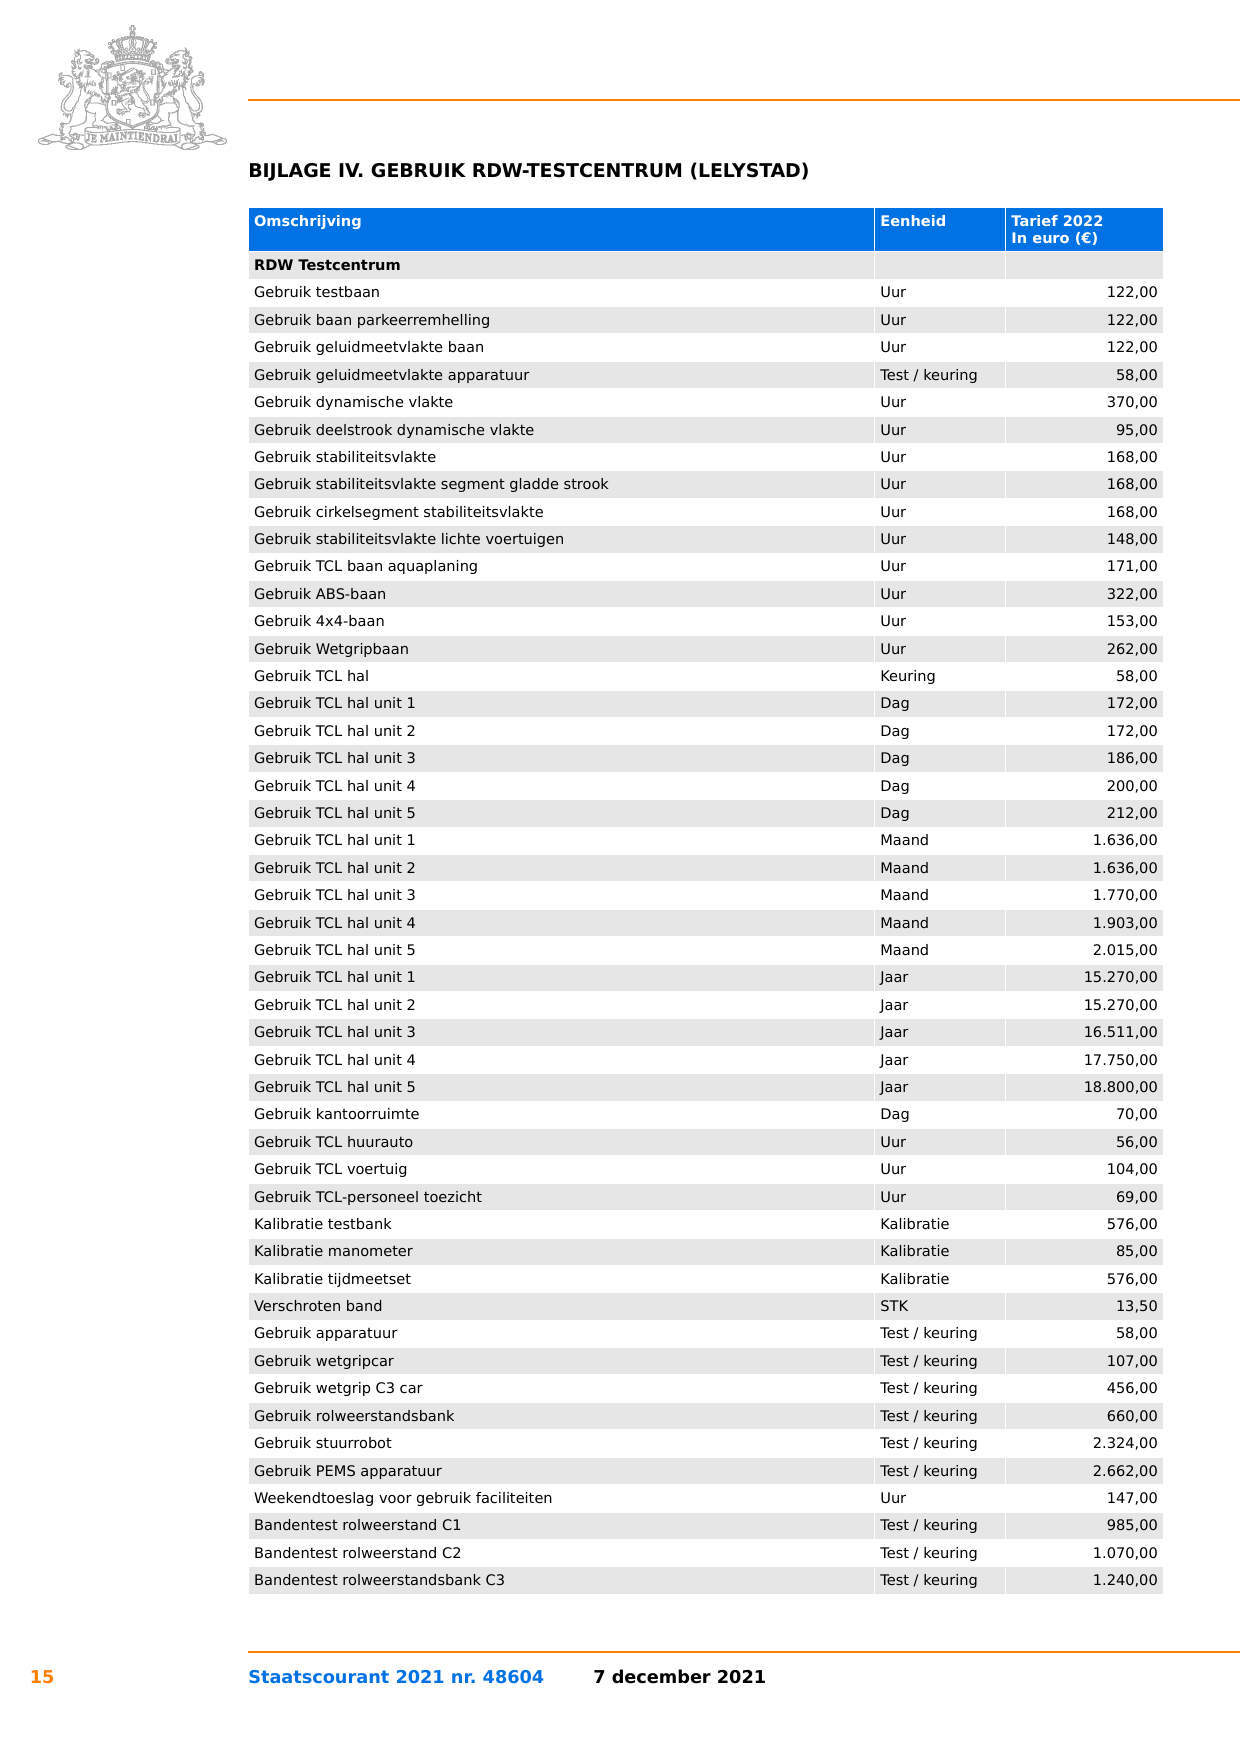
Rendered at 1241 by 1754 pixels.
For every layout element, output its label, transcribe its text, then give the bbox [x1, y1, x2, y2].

table_cell 1.070,00 [1006, 1540, 1163, 1566]
table_cell 1.903,00 [1006, 910, 1163, 936]
table_cell Gebruik TCL hal unit 1 [249, 965, 874, 991]
table_cell 85,00 [1006, 1239, 1163, 1265]
table_cell 1.636,00 [1006, 855, 1163, 881]
table_cell Uur [875, 389, 1005, 416]
table_cell Gebruik geluidmeetvlakte baan [249, 335, 874, 361]
table_cell 15.270,00 [1006, 965, 1163, 991]
table_cell Gebruik testbaan [249, 280, 874, 306]
table_cell Uur [875, 417, 1005, 443]
table_cell 2.324,00 [1006, 1430, 1163, 1457]
table_cell Test / keuring [875, 1513, 1005, 1539]
table_cell 1.636,00 [1006, 828, 1163, 854]
table_cell Kalibratie [875, 1211, 1005, 1237]
table_cell Gebruik stabiliteitsvlakte segment gladde strook [249, 471, 874, 498]
table_cell [875, 252, 1005, 279]
table_cell Verschroten band [249, 1293, 874, 1320]
table_cell 2.015,00 [1006, 937, 1163, 963]
table_cell Gebruik TCL hal unit 5 [249, 1074, 874, 1101]
table_cell Bandentest rolweerstandsbank C3 [249, 1567, 874, 1594]
table_cell Jaar [875, 965, 1005, 991]
table_cell Gebruik PEMS apparatuur [249, 1458, 874, 1484]
table_cell Dag [875, 800, 1005, 827]
table_cell Uur [875, 280, 1005, 306]
table_cell Gebruik TCL voertuig [249, 1156, 874, 1183]
table_cell Keuring [875, 663, 1005, 689]
table_cell 147,00 [1006, 1485, 1163, 1511]
table_cell Gebruik apparatuur [249, 1321, 874, 1347]
subtitle BIJLAGE IV. GEBRUIK RDW-TESTCENTRUM (LELYSTAD) [248, 160, 1163, 182]
table_cell 153,00 [1006, 609, 1163, 635]
table_cell Gebruik geluidmeetvlakte apparatuur [249, 362, 874, 388]
table_cell 168,00 [1006, 471, 1163, 498]
table_cell STK [875, 1293, 1005, 1320]
table_cell Gebruik Wetgripbaan [249, 636, 874, 662]
table_header Eenheid [875, 208, 1005, 251]
table_cell Jaar [875, 1019, 1005, 1046]
table_cell 58,00 [1006, 663, 1163, 689]
table_cell Test / keuring [875, 1376, 1005, 1402]
table_cell 171,00 [1006, 554, 1163, 580]
table_cell Kalibratie tijdmeetset [249, 1266, 874, 1292]
table_cell Weekendtoeslag voor gebruik faciliteiten [249, 1485, 874, 1511]
table_cell Gebruik TCL hal unit 1 [249, 828, 874, 854]
table_cell Bandentest rolweerstand C1 [249, 1513, 874, 1539]
table_cell Test / keuring [875, 1430, 1005, 1457]
table_cell 69,00 [1006, 1184, 1163, 1210]
table_cell Gebruik TCL hal unit 2 [249, 992, 874, 1018]
table_cell Uur [875, 609, 1005, 635]
table_cell Kalibratie testbank [249, 1211, 874, 1237]
table_cell 17.750,00 [1006, 1047, 1163, 1073]
table_cell Gebruik TCL-personeel toezicht [249, 1184, 874, 1210]
table_cell Gebruik cirkelsegment stabiliteitsvlakte [249, 499, 874, 525]
table_cell Test / keuring [875, 1567, 1005, 1594]
table_cell Gebruik kantoorruimte [249, 1102, 874, 1128]
table_cell 148,00 [1006, 526, 1163, 553]
table_cell Maand [875, 937, 1005, 963]
table_cell Gebruik ABS-baan [249, 581, 874, 607]
table_cell 262,00 [1006, 636, 1163, 662]
table_cell Gebruik TCL hal unit 5 [249, 800, 874, 827]
table_cell Uur [875, 499, 1005, 525]
table_cell 1.770,00 [1006, 883, 1163, 909]
table_cell Kalibratie [875, 1266, 1005, 1292]
table_cell Gebruik TCL hal [249, 663, 874, 689]
table_cell Gebruik TCL hal unit 3 [249, 745, 874, 772]
table_cell Uur [875, 526, 1005, 553]
table_header Tarief 2022 In euro (€) [1006, 208, 1163, 251]
table_cell 2.662,00 [1006, 1458, 1163, 1484]
table_cell Uur [875, 1485, 1005, 1511]
table_cell Maand [875, 828, 1005, 854]
table_cell Gebruik deelstrook dynamische vlakte [249, 417, 874, 443]
table_cell Gebruik TCL hal unit 5 [249, 937, 874, 963]
table_cell Gebruik TCL hal unit 3 [249, 883, 874, 909]
table_cell Test / keuring [875, 1348, 1005, 1374]
table_cell 576,00 [1006, 1211, 1163, 1237]
table_cell Gebruik 4x4-baan [249, 609, 874, 635]
table_cell Gebruik TCL huurauto [249, 1129, 874, 1155]
table_cell 172,00 [1006, 718, 1163, 744]
table_cell Gebruik stabiliteitsvlakte [249, 444, 874, 470]
table_cell Gebruik TCL hal unit 2 [249, 718, 874, 744]
table_cell 456,00 [1006, 1376, 1163, 1402]
table_cell 16.511,00 [1006, 1019, 1163, 1046]
table_cell Gebruik stabiliteitsvlakte lichte voertuigen [249, 526, 874, 553]
table_cell Kalibratie [875, 1239, 1005, 1265]
table_cell 576,00 [1006, 1266, 1163, 1292]
table_cell Uur [875, 554, 1005, 580]
table_cell Uur [875, 471, 1005, 498]
picture [38, 25, 227, 150]
table_cell Gebruik rolweerstandsbank [249, 1403, 874, 1429]
table_cell 660,00 [1006, 1403, 1163, 1429]
table_cell Gebruik TCL hal unit 4 [249, 910, 874, 936]
table_cell 1.240,00 [1006, 1567, 1163, 1594]
table_cell Uur [875, 1184, 1005, 1210]
table_cell 322,00 [1006, 581, 1163, 607]
table_cell Kalibratie manometer [249, 1239, 874, 1265]
table_cell 56,00 [1006, 1129, 1163, 1155]
table_cell Uur [875, 307, 1005, 333]
table_cell Uur [875, 444, 1005, 470]
table_cell Test / keuring [875, 1540, 1005, 1566]
table_cell 122,00 [1006, 335, 1163, 361]
table_cell 985,00 [1006, 1513, 1163, 1539]
table_cell Maand [875, 883, 1005, 909]
table_cell Gebruik TCL hal unit 2 [249, 855, 874, 881]
table_cell Dag [875, 1102, 1005, 1128]
table_cell Gebruik TCL hal unit 1 [249, 691, 874, 717]
table_cell 58,00 [1006, 1321, 1163, 1347]
table_cell 18.800,00 [1006, 1074, 1163, 1101]
table_cell 168,00 [1006, 444, 1163, 470]
table_cell Dag [875, 691, 1005, 717]
table_header Omschrijving [249, 208, 874, 251]
table_cell 200,00 [1006, 773, 1163, 799]
table_cell Dag [875, 745, 1005, 772]
table_cell Test / keuring [875, 1321, 1005, 1347]
table_cell 104,00 [1006, 1156, 1163, 1183]
table_cell Test / keuring [875, 1458, 1005, 1484]
table_cell 370,00 [1006, 389, 1163, 416]
table_cell 172,00 [1006, 691, 1163, 717]
table_cell Gebruik TCL baan aquaplaning [249, 554, 874, 580]
table_cell 70,00 [1006, 1102, 1163, 1128]
table_cell 58,00 [1006, 362, 1163, 388]
table_cell 186,00 [1006, 745, 1163, 772]
table_cell Uur [875, 335, 1005, 361]
table_cell RDW Testcentrum [249, 252, 874, 279]
table_cell Uur [875, 636, 1005, 662]
table_cell Uur [875, 581, 1005, 607]
table_cell 95,00 [1006, 417, 1163, 443]
table_cell Maand [875, 855, 1005, 881]
table_cell Jaar [875, 1074, 1005, 1101]
table_cell 122,00 [1006, 307, 1163, 333]
table_cell Jaar [875, 992, 1005, 1018]
table_cell Uur [875, 1129, 1005, 1155]
table_cell 212,00 [1006, 800, 1163, 827]
table_cell Gebruik baan parkeerremhelling [249, 307, 874, 333]
table_cell Dag [875, 718, 1005, 744]
table_cell Test / keuring [875, 362, 1005, 388]
table_cell [1006, 252, 1163, 279]
table_cell Maand [875, 910, 1005, 936]
table_cell Gebruik TCL hal unit 4 [249, 773, 874, 799]
table_cell Gebruik dynamische vlakte [249, 389, 874, 416]
table_cell 15.270,00 [1006, 992, 1163, 1018]
table_cell Gebruik wetgripcar [249, 1348, 874, 1374]
table_cell Gebruik TCL hal unit 4 [249, 1047, 874, 1073]
table_cell Jaar [875, 1047, 1005, 1073]
table_cell 168,00 [1006, 499, 1163, 525]
table_cell 122,00 [1006, 280, 1163, 306]
table_cell Bandentest rolweerstand C2 [249, 1540, 874, 1566]
table_cell Test / keuring [875, 1403, 1005, 1429]
table_cell Gebruik TCL hal unit 3 [249, 1019, 874, 1046]
table_cell Gebruik stuurrobot [249, 1430, 874, 1457]
table_cell 13,50 [1006, 1293, 1163, 1320]
table_cell 107,00 [1006, 1348, 1163, 1374]
table_cell Gebruik wetgrip C3 car [249, 1376, 874, 1402]
table_cell Uur [875, 1156, 1005, 1183]
table_cell Dag [875, 773, 1005, 799]
